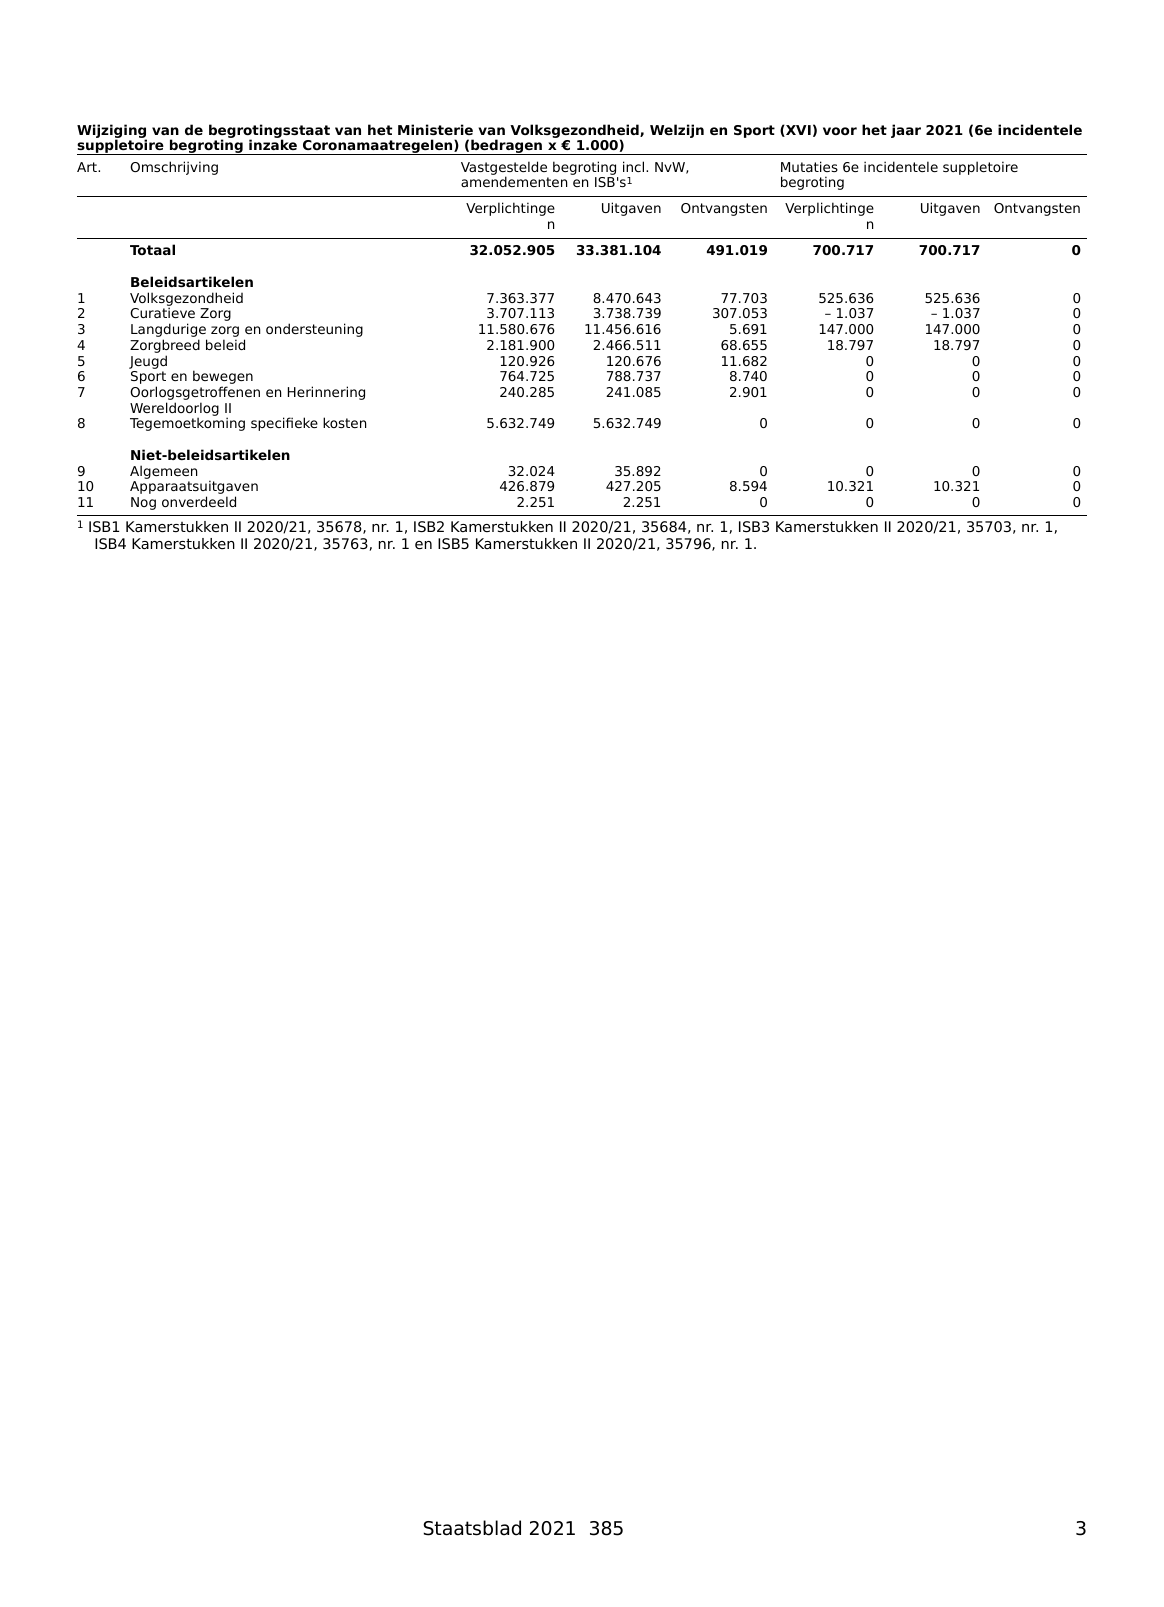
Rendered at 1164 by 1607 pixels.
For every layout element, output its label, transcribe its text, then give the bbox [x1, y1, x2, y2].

table_cell 0 [986, 322, 1087, 338]
table_cell 0 [986, 239, 1087, 259]
table_cell 147.000 [774, 322, 880, 338]
table_cell 5 [77, 353, 124, 369]
table_cell 11.456.616 [561, 322, 667, 338]
table_cell Algemeen [124, 464, 455, 479]
table_cell [124, 432, 455, 448]
table_cell 0 [986, 290, 1087, 306]
table_cell 427.205 [561, 479, 667, 495]
table_cell Omschrijving [124, 155, 455, 196]
table_cell 764.725 [455, 369, 561, 385]
table_cell Volksgezondheid [124, 290, 455, 306]
table_cell [986, 432, 1087, 448]
table_cell 0 [880, 353, 986, 369]
table_cell Sport en bewegen [124, 369, 455, 385]
table_cell Uitgaven [561, 197, 667, 237]
table_cell 700.717 [774, 239, 880, 259]
table_cell 7.363.377 [455, 290, 561, 306]
table_cell 0 [880, 464, 986, 479]
table_cell [774, 259, 880, 275]
table_cell 5.691 [667, 322, 773, 338]
table_cell 491.019 [667, 239, 773, 259]
table_cell 0 [986, 385, 1087, 416]
table_cell [667, 448, 773, 463]
table_cell 5.632.749 [455, 416, 561, 432]
table_cell 788.737 [561, 369, 667, 385]
table_cell 525.636 [880, 290, 986, 306]
table_cell 7 [77, 385, 124, 416]
table_cell – 1.037 [774, 306, 880, 322]
table_cell [124, 259, 455, 275]
table_cell 2 [77, 306, 124, 322]
table_cell [455, 448, 561, 463]
table_cell Langdurige zorg en ondersteuning [124, 322, 455, 338]
table_cell Niet-beleidsartikelen [124, 448, 455, 463]
table_cell [561, 448, 667, 463]
table_cell 32.052.905 [455, 239, 561, 259]
table_cell 18.797 [774, 338, 880, 353]
table_cell Nog onverdeeld [124, 495, 455, 515]
table_cell 2.466.511 [561, 338, 667, 353]
table_cell [561, 275, 667, 290]
table_cell 35.892 [561, 464, 667, 479]
table_cell 0 [774, 416, 880, 432]
table_cell 0 [986, 369, 1087, 385]
table_cell 0 [880, 416, 986, 432]
table_cell [774, 432, 880, 448]
table_cell 4 [77, 338, 124, 353]
table_cell 0 [986, 306, 1087, 322]
table_cell [77, 432, 124, 448]
table_cell 0 [667, 495, 773, 515]
table_cell 9 [77, 464, 124, 479]
table_cell [561, 432, 667, 448]
table_cell [880, 432, 986, 448]
table_cell 10 [77, 479, 124, 495]
table_cell 1 [77, 290, 124, 306]
table_header Wijziging van de begrotingsstaat van het Ministerie van Volksgezondheid, Welzijn en Sport (XVI) voor het jaar 2021 (6e incidentele suppletoire begroting inzake Coronamaatregelen) (bedragen x € 1.000) [77, 122, 1087, 154]
table_cell [124, 197, 455, 237]
table_cell [77, 275, 124, 290]
table_cell Zorgbreed beleid [124, 338, 455, 353]
table_cell 8.470.643 [561, 290, 667, 306]
table_cell 426.879 [455, 479, 561, 495]
table_cell [455, 275, 561, 290]
table_cell 120.926 [455, 353, 561, 369]
table_cell [455, 432, 561, 448]
table_cell Beleidsartikelen [124, 275, 455, 290]
table_cell [986, 448, 1087, 463]
table_cell Apparaatsuitgaven [124, 479, 455, 495]
table_cell 2.181.900 [455, 338, 561, 353]
table_cell [986, 275, 1087, 290]
table_cell 1 ISB1 Kamerstukken II 2020/21, 35678, nr. 1, ISB2 Kamerstukken II 2020/21, 35684, nr. 1, ISB3 Kamerstukken II 2020/21, 35703, nr. 1, ISB4 Kamerstukken II 2020/21, 35763, nr. 1 en ISB5 Kamerstukken II 2020/21, 35796, nr. 1. [77, 516, 1087, 553]
table_cell 33.381.104 [561, 239, 667, 259]
table_cell 2.901 [667, 385, 773, 416]
table_cell 0 [667, 464, 773, 479]
table_cell Uitgaven [880, 197, 986, 237]
table_cell 241.085 [561, 385, 667, 416]
table_cell 3.738.739 [561, 306, 667, 322]
table_cell 5.632.749 [561, 416, 667, 432]
table_cell 0 [880, 385, 986, 416]
table_cell [774, 275, 880, 290]
table_cell 10.321 [880, 479, 986, 495]
table_cell [455, 259, 561, 275]
table_cell 240.285 [455, 385, 561, 416]
table_cell 0 [774, 369, 880, 385]
table_cell 0 [986, 416, 1087, 432]
table_cell 32.024 [455, 464, 561, 479]
table_cell 0 [774, 353, 880, 369]
table_cell 8 [77, 416, 124, 432]
table_cell Curatieve Zorg [124, 306, 455, 322]
table_cell 77.703 [667, 290, 773, 306]
table_cell [774, 448, 880, 463]
table_cell [77, 197, 124, 237]
table_cell 11 [77, 495, 124, 515]
table_cell 8.594 [667, 479, 773, 495]
table_cell [880, 259, 986, 275]
table_cell [77, 259, 124, 275]
table_cell Oorlogsgetroffenen en Herinnering Wereldoorlog II [124, 385, 455, 416]
table_cell [986, 259, 1087, 275]
table_cell 0 [774, 464, 880, 479]
table_cell [77, 448, 124, 463]
table_cell 0 [986, 353, 1087, 369]
table_cell 11.682 [667, 353, 773, 369]
table_cell 0 [986, 479, 1087, 495]
table_cell 0 [880, 369, 986, 385]
table_cell Ontvangsten [667, 197, 773, 237]
table_cell 8.740 [667, 369, 773, 385]
table_cell 0 [667, 416, 773, 432]
table_cell 18.797 [880, 338, 986, 353]
table_cell 0 [774, 495, 880, 515]
table_cell 0 [986, 464, 1087, 479]
table_cell 0 [774, 385, 880, 416]
table_cell [880, 448, 986, 463]
table_cell 120.676 [561, 353, 667, 369]
table_cell 6 [77, 369, 124, 385]
table_cell Tegemoetkoming specifieke kosten [124, 416, 455, 432]
table_cell Verplichtingen [455, 197, 561, 237]
table_cell Vastgestelde begroting incl. NvW, amendementen en ISB's1 [455, 155, 773, 196]
table_cell 2.251 [561, 495, 667, 515]
table_cell 2.251 [455, 495, 561, 515]
table_cell Ontvangsten [986, 197, 1087, 237]
table_cell [667, 275, 773, 290]
table_cell 0 [880, 495, 986, 515]
table_cell Verplichtingen [774, 197, 880, 237]
table_cell 700.717 [880, 239, 986, 259]
table_cell Mutaties 6e incidentele suppletoire begroting [774, 155, 1087, 196]
table_cell [880, 275, 986, 290]
table_cell 3 [77, 322, 124, 338]
table_cell Art. [77, 155, 124, 196]
table_cell [667, 432, 773, 448]
table_cell 0 [986, 495, 1087, 515]
table_cell 11.580.676 [455, 322, 561, 338]
table_cell Totaal [124, 239, 455, 259]
table_cell 0 [986, 338, 1087, 353]
table_cell [667, 259, 773, 275]
table_cell 68.655 [667, 338, 773, 353]
table_cell – 1.037 [880, 306, 986, 322]
table_cell [561, 259, 667, 275]
table_cell 10.321 [774, 479, 880, 495]
table_cell [77, 239, 124, 259]
table_cell 3.707.113 [455, 306, 561, 322]
table_cell Jeugd [124, 353, 455, 369]
table_cell 307.053 [667, 306, 773, 322]
table_cell 525.636 [774, 290, 880, 306]
table_cell 147.000 [880, 322, 986, 338]
